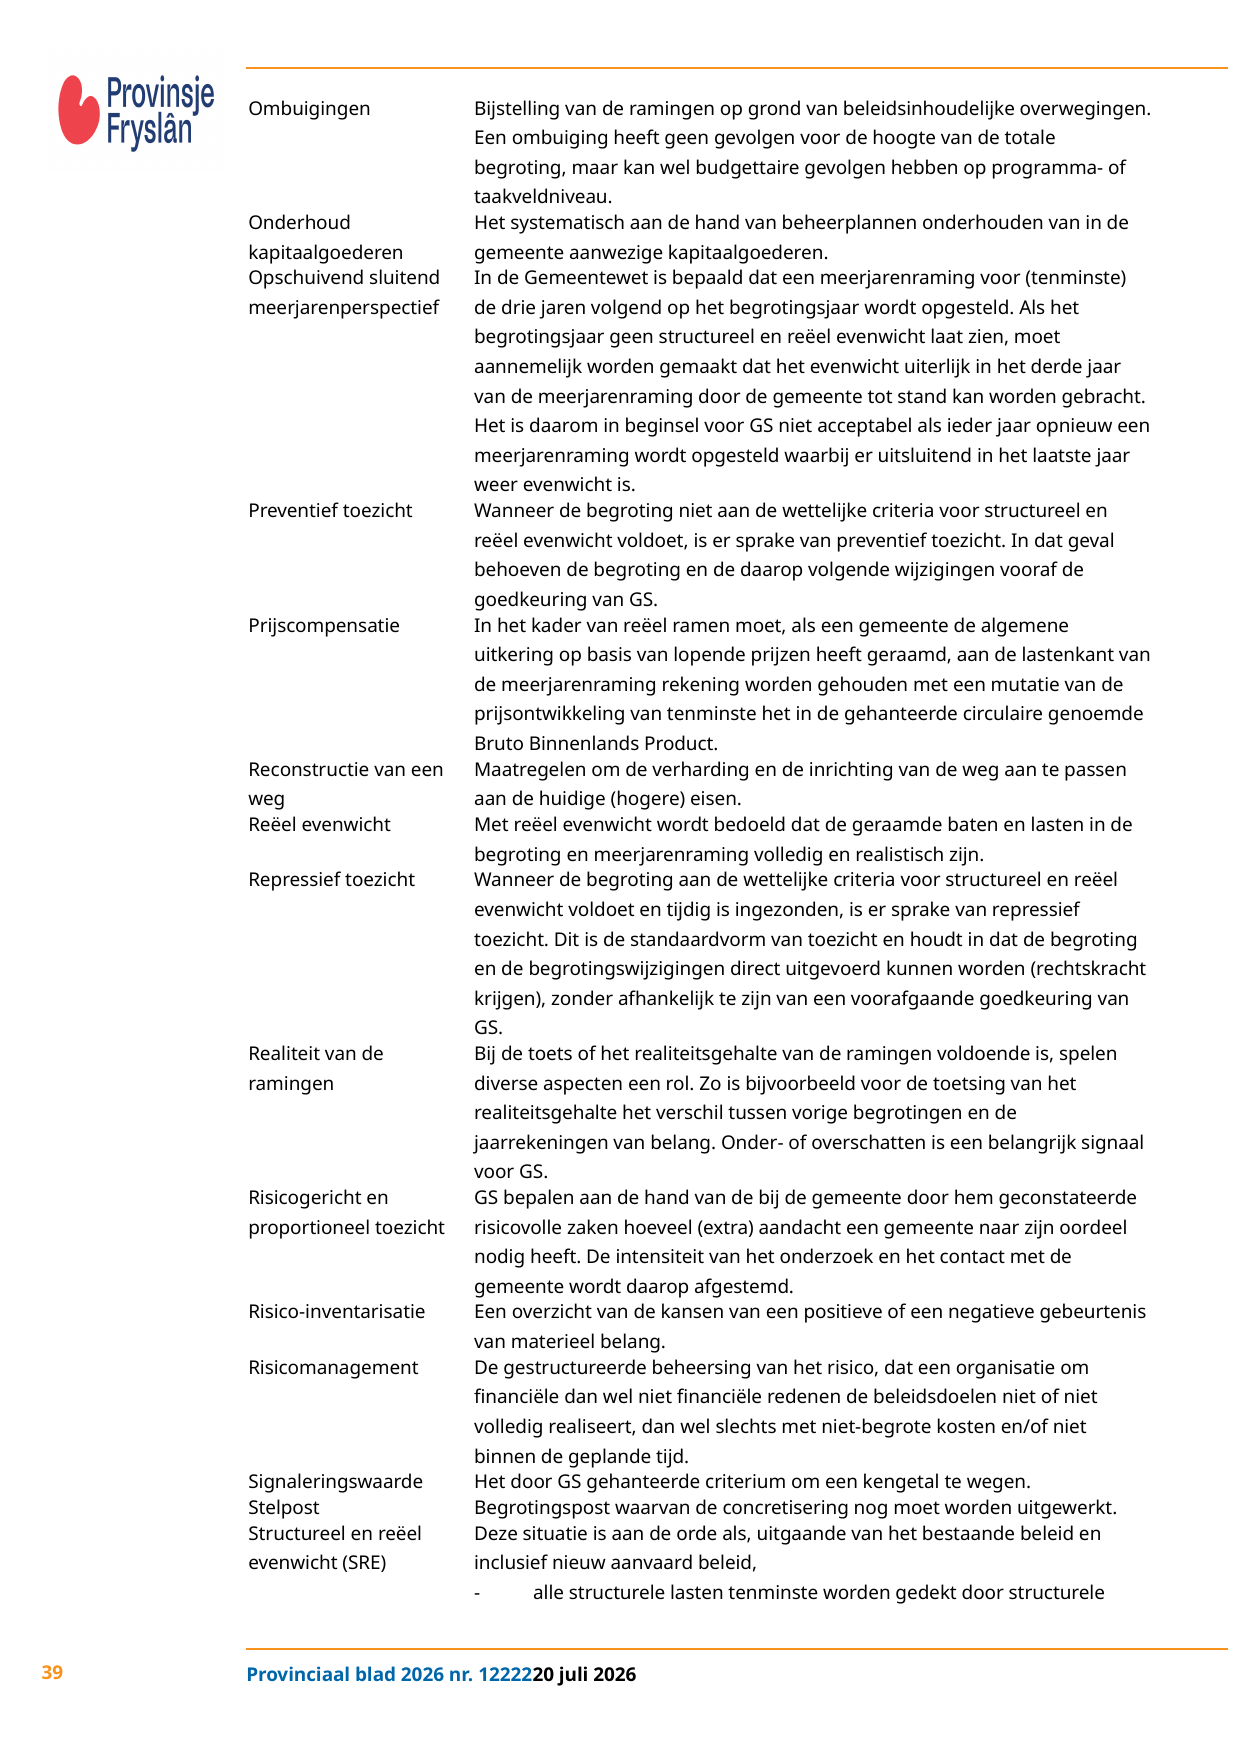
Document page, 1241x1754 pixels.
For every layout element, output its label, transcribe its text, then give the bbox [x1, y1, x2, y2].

table_cell Repressief toezicht [248, 867, 474, 1040]
picture [41, 47, 231, 172]
table_cell Het systematisch aan de hand van beheerplannen onderhouden van in de gemeente aanwezige kapitaalgoederen. [474, 209, 1152, 264]
table_cell Deze situatie is aan de orde als, uitgaande van het bestaande beleid en inclusief nieuw aanvaard beleid, alle structurele lasten tenminste worden gedekt door structurele [474, 1520, 1152, 1605]
table_cell Begrotingspost waarvan de concretisering nog moet worden uitgewerkt. [474, 1494, 1152, 1520]
table_cell In de Gemeentewet is bepaald dat een meerjarenraming voor (tenminste) de drie jaren volgend op het begrotingsjaar wordt opgesteld. Als het begrotingsjaar geen structureel en reëel evenwicht laat zien, moet aannemelijk worden gemaakt dat het evenwicht uiterlijk in het derde jaar van de meerjarenraming door de gemeente tot stand kan worden gebracht. Het is daarom in beginsel voor GS niet acceptabel als ieder jaar opnieuw een meerjarenraming wordt opgesteld waarbij er uitsluitend in het laatste jaar weer evenwicht is. [474, 265, 1152, 497]
table_cell Prijscompensatie [248, 612, 474, 756]
table_cell Reëel evenwicht [248, 811, 474, 867]
table_cell In het kader van reëel ramen moet, als een gemeente de algemene uitkering op basis van lopende prijzen heeft geraamd, aan de lastenkant van de meerjarenraming rekening worden gehouden met een mutatie van de prijsontwikkeling van tenminste het in de gehanteerde circulaire genoemde Bruto Binnenlands Product. [474, 612, 1152, 756]
table_cell Opschuivend sluitend meerjarenperspectief [248, 265, 474, 497]
table_cell Structureel en reëel evenwicht (SRE) [248, 1520, 474, 1605]
table_cell Reconstructie van een weg [248, 756, 474, 811]
table_cell Preventief toezicht [248, 498, 474, 612]
table_cell Signaleringswaarde [248, 1469, 474, 1494]
table_cell Wanneer de begroting niet aan de wettelijke criteria voor structureel en reëel evenwicht voldoet, is er sprake van preventief toezicht. In dat geval behoeven de begroting en de daarop volgende wijzigingen vooraf de goedkeuring van GS. [474, 498, 1152, 612]
table_cell Het door GS gehanteerde criterium om een kengetal te wegen. [474, 1469, 1152, 1494]
table_cell Bij de toets of het realiteitsgehalte van de ramingen voldoende is, spelen diverse aspecten een rol. Zo is bijvoorbeeld voor de toetsing van het realiteitsgehalte het verschil tussen vorige begrotingen en de jaarrekeningen van belang. Onder- of overschatten is een belangrijk signaal voor GS. [474, 1040, 1152, 1184]
table_cell Een overzicht van de kansen van een positieve of een negatieve gebeurtenis van materieel belang. [474, 1299, 1152, 1354]
table_cell Ombuigingen [248, 95, 474, 209]
table_cell Risicogericht en proportioneel toezicht [248, 1184, 474, 1299]
table_cell Onderhoud kapitaalgoederen [248, 209, 474, 264]
table_cell Risico-inventarisatie [248, 1299, 474, 1354]
table_cell GS bepalen aan de hand van de bij de gemeente door hem geconstateerde risicovolle zaken hoeveel (extra) aandacht een gemeente naar zijn oordeel nodig heeft. De intensiteit van het onderzoek en het contact met de gemeente wordt daarop afgestemd. [474, 1184, 1152, 1299]
table_cell Realiteit van de ramingen [248, 1040, 474, 1184]
table_cell Bijstelling van de ramingen op grond van beleidsinhoudelijke overwegingen. Een ombuiging heeft geen gevolgen voor de hoogte van de totale begroting, maar kan wel budgettaire gevolgen hebben op programma- of taakveldniveau. [474, 95, 1152, 209]
table_cell Wanneer de begroting aan de wettelijke criteria voor structureel en reëel evenwicht voldoet en tijdig is ingezonden, is er sprake van repressief toezicht. Dit is de standaardvorm van toezicht en houdt in dat de begroting en de begrotingswijzigingen direct uitgevoerd kunnen worden (rechtskracht krijgen), zonder afhankelijk te zijn van een voorafgaande goedkeuring van GS. [474, 867, 1152, 1040]
table_cell Maatregelen om de verharding en de inrichting van de weg aan te passen aan de huidige (hogere) eisen. [474, 756, 1152, 811]
table_cell De gestructureerde beheersing van het risico, dat een organisatie om financiële dan wel niet financiële redenen de beleidsdoelen niet of niet volledig realiseert, dan wel slechts met niet-begrote kosten en/of niet binnen de geplande tijd. [474, 1354, 1152, 1468]
table_cell Risicomanagement [248, 1354, 474, 1468]
table_cell Stelpost [248, 1494, 474, 1520]
table_cell Met reëel evenwicht wordt bedoeld dat de geraamde baten en lasten in de begroting en meerjarenraming volledig en realistisch zijn. [474, 811, 1152, 867]
